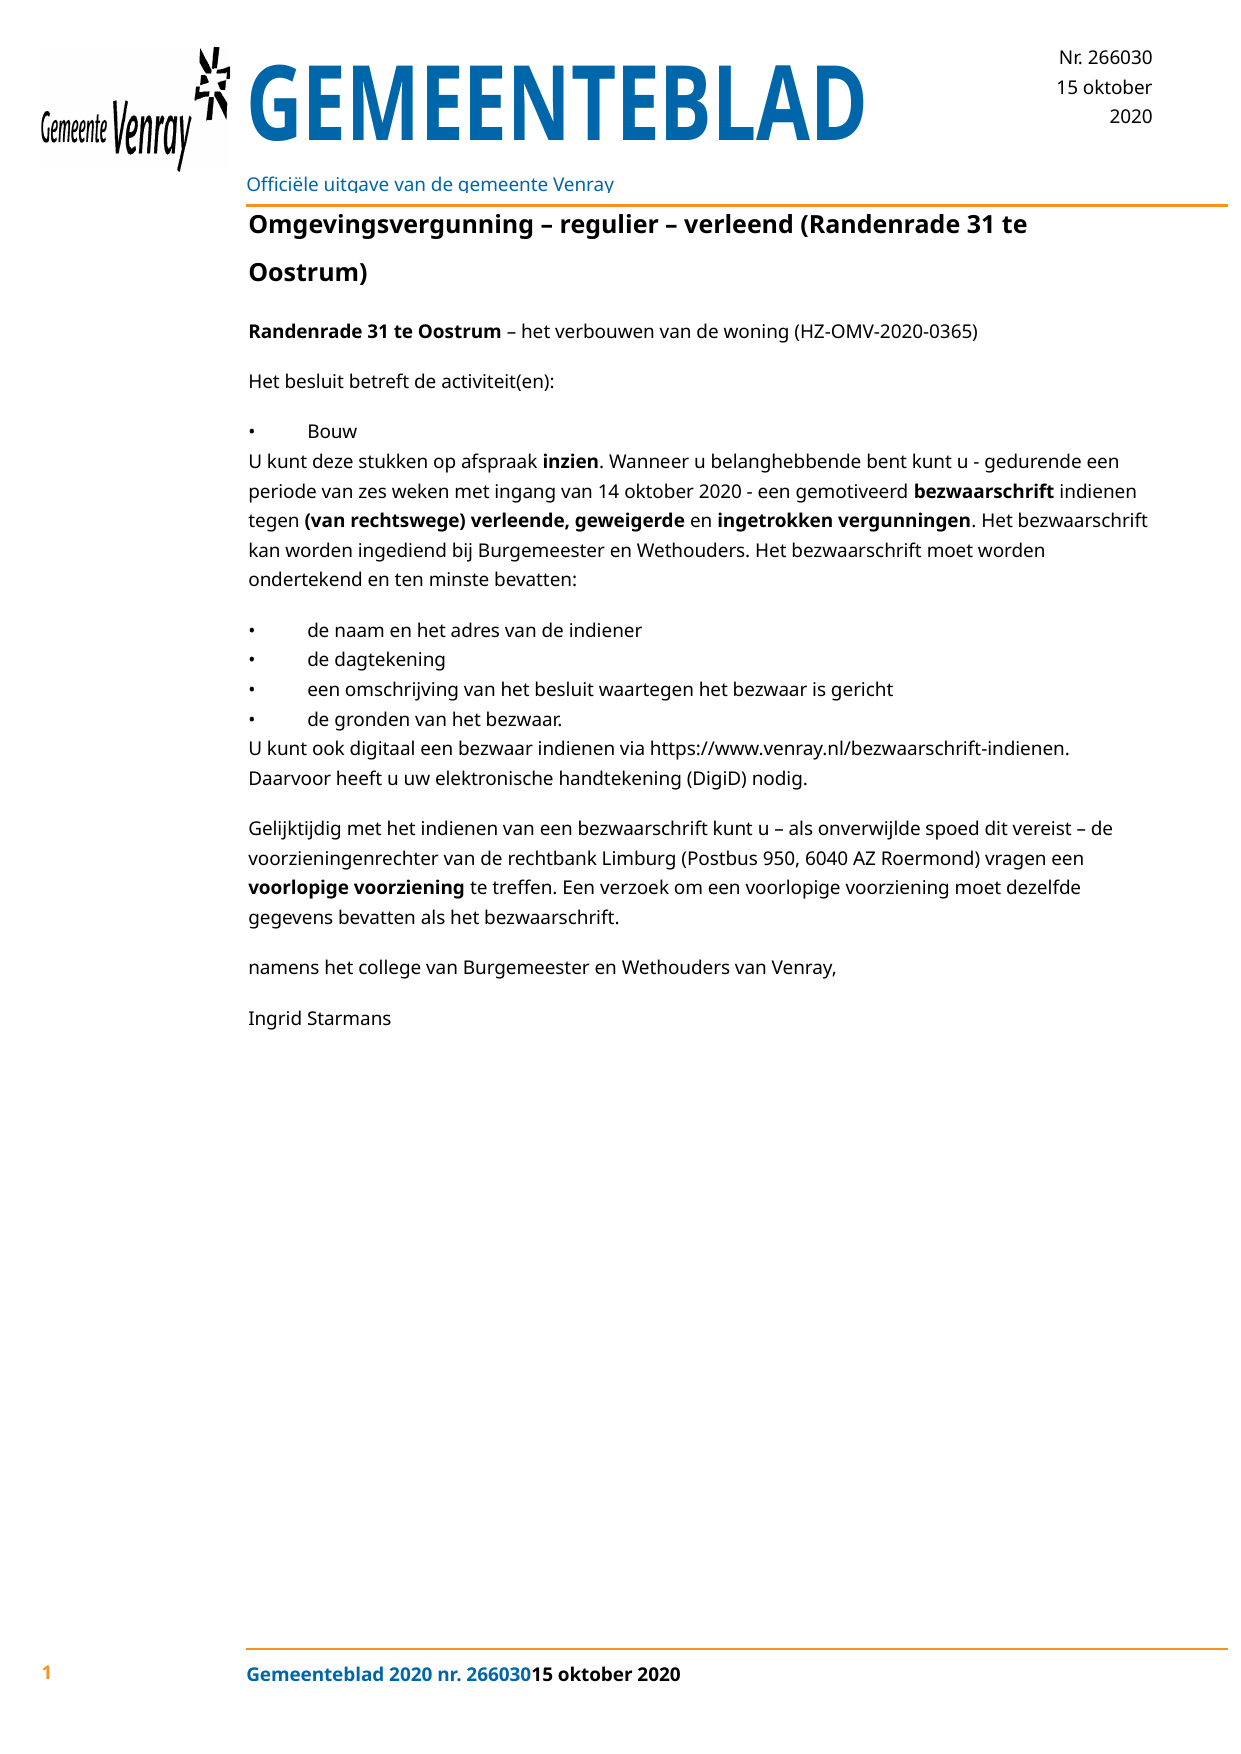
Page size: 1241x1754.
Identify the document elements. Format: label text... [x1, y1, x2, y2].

text Randenrade 31 te Oostrum – het verbouwen van de woning (HZ-OMV-2020-0365) [248, 318, 1152, 344]
list een omschrijving van het besluit waartegen het bezwaar is gericht [248, 676, 1152, 702]
text U kunt ook digitaal een bezwaar indienen via https://www.venray.nl/bezwaarschrift-indienen. Daarvoor heeft u uw elektronische handtekening (DigiD) nodig. [248, 735, 1152, 791]
text Ingrid Starmans [248, 1005, 1152, 1031]
picture [41, 47, 231, 172]
text Omgevingsvergunning – regulier – verleend (Randenrade 31 te Oostrum) [248, 207, 1152, 288]
list de gronden van het bezwaar. [248, 706, 1152, 732]
list de dagtekening [248, 647, 1152, 672]
list Bouw [248, 419, 1152, 444]
text Gelijktijdig met het indienen van een bezwaarschrift kunt u – als onverwijlde spoed dit vereist – de voorzieningenrechter van de rechtbank Limburg (Postbus 950, 6040 AZ Roermond) vragen een voorlopige voorziening te treffen. Een verzoek om een voorlopige voorziening moet dezelfde gegevens bevatten als het bezwaarschrift. [248, 815, 1152, 930]
text Het besluit betreft de activiteit(en): [248, 368, 1152, 394]
list de naam en het adres van de indiener [248, 617, 1152, 643]
text U kunt deze stukken op afspraak inzien. Wanneer u belanghebbende bent kunt u - gedurende een periode van zes weken met ingang van 14 oktober 2020 - een gemotiveerd bezwaarschrift indienen tegen (van rechtswege) verleende, geweigerde en ingetrokken vergunningen. Het bezwaarschrift kan worden ingediend bij Burgemeester en Wethouders. Het bezwaarschrift moet worden ondertekend en ten minste bevatten: [248, 448, 1152, 592]
text namens het college van Burgemeester en Wethouders van Venray, [248, 954, 1152, 980]
